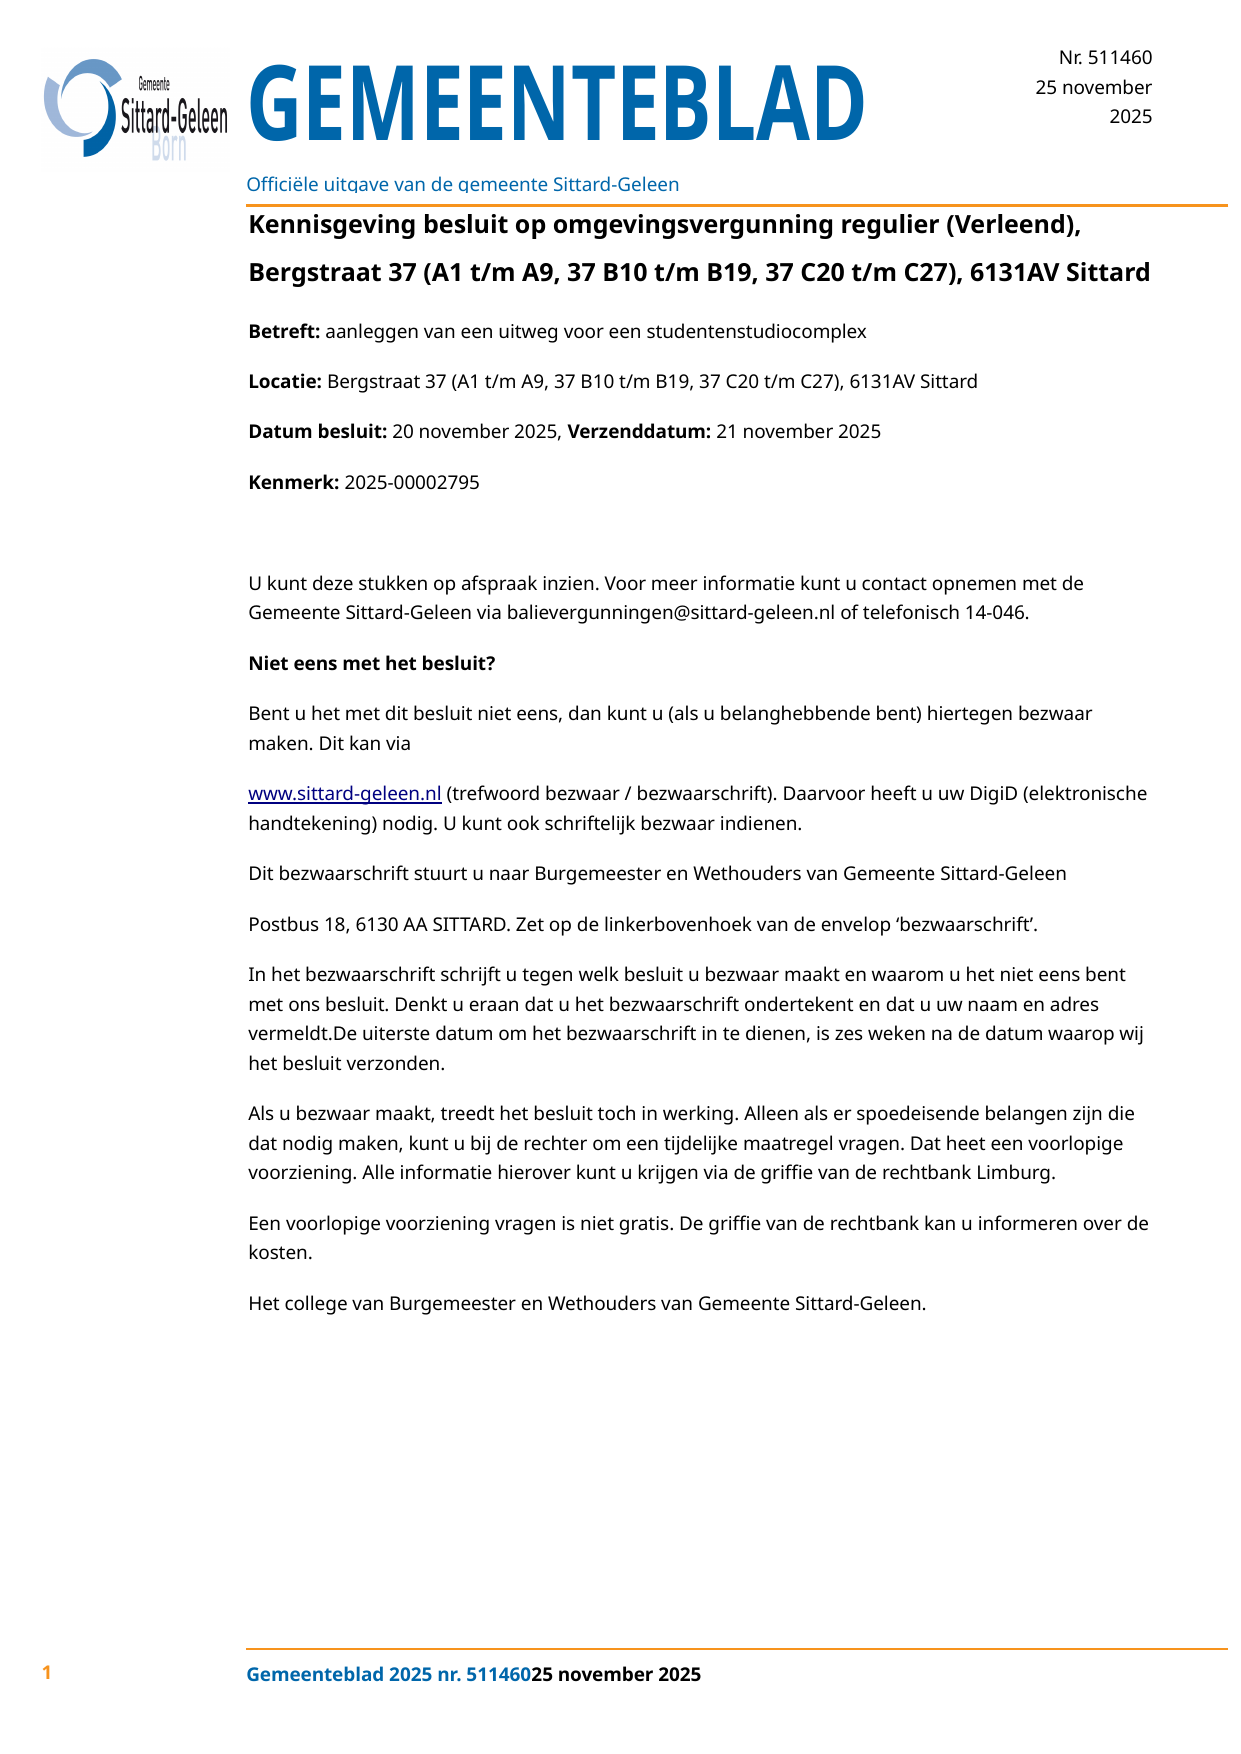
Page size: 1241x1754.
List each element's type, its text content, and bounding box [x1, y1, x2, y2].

text Locatie: Bergstraat 37 (A1 t/m A9, 37 B10 t/m B19, 37 C20 t/m C27), 6131AV Sittard [248, 368, 1152, 394]
text Kennisgeving besluit op omgevingsvergunning regulier (Verleend), Bergstraat 37 (A1 t/m A9, 37 B10 t/m B19, 37 C20 t/m C27), 6131AV Sittard [248, 207, 1152, 288]
text Bent u het met dit besluit niet eens, dan kunt u (als u belanghebbende bent) hiertegen bezwaar maken. Dit kan via [248, 700, 1152, 756]
text Een voorlopige voorziening vragen is niet gratis. De griffie van de rechtbank kan u informeren over de kosten. [248, 1210, 1152, 1265]
text In het bezwaarschrift schrijft u tegen welk besluit u bezwaar maakt en waarom u het niet eens bent met ons besluit. Denkt u eraan dat u het bezwaarschrift ondertekent en dat u uw naam en adres vermeldt.De uiterste datum om het bezwaarschrift in te dienen, is zes weken na de datum waarop wij het besluit verzonden. [248, 961, 1152, 1076]
text Dit bezwaarschrift stuurt u naar Burgemeester en Wethouders van Gemeente Sittard-Geleen [248, 860, 1152, 886]
text Kenmerk: 2025-00002795 [248, 469, 1152, 495]
text Niet eens met het besluit? [248, 650, 1152, 676]
text U kunt deze stukken op afspraak inzien. Voor meer informatie kunt u contact opnemen met de Gemeente Sittard-Geleen via balievergunningen@sittard-geleen.nl of telefonisch 14-046. [248, 570, 1152, 625]
picture [41, 47, 231, 172]
text Betreft: aanleggen van een uitweg voor een studentenstudiocomplex [248, 318, 1152, 344]
text Datum besluit: 20 november 2025, Verzenddatum: 21 november 2025 [248, 419, 1152, 444]
text Postbus 18, 6130 AA SITTARD. Zet op de linkerbovenhoek van de envelop ‘bezwaarschrift’. [248, 911, 1152, 937]
text www.sittard-geleen.nl (trefwoord bezwaar / bezwaarschrift). Daarvoor heeft u uw DigiD (elektronische handtekening) nodig. U kunt ook schriftelijk bezwaar indienen. [248, 780, 1152, 836]
text Als u bezwaar maakt, treedt het besluit toch in werking. Alleen als er spoedeisende belangen zijn die dat nodig maken, kunt u bij de rechter om een tijdelijke maatregel vragen. Dat heet een voorlopige voorziening. Alle informatie hierover kunt u krijgen via de griffie van de rechtbank Limburg. [248, 1100, 1152, 1185]
text Het college van Burgemeester en Wethouders van Gemeente Sittard-Geleen. [248, 1290, 1152, 1316]
